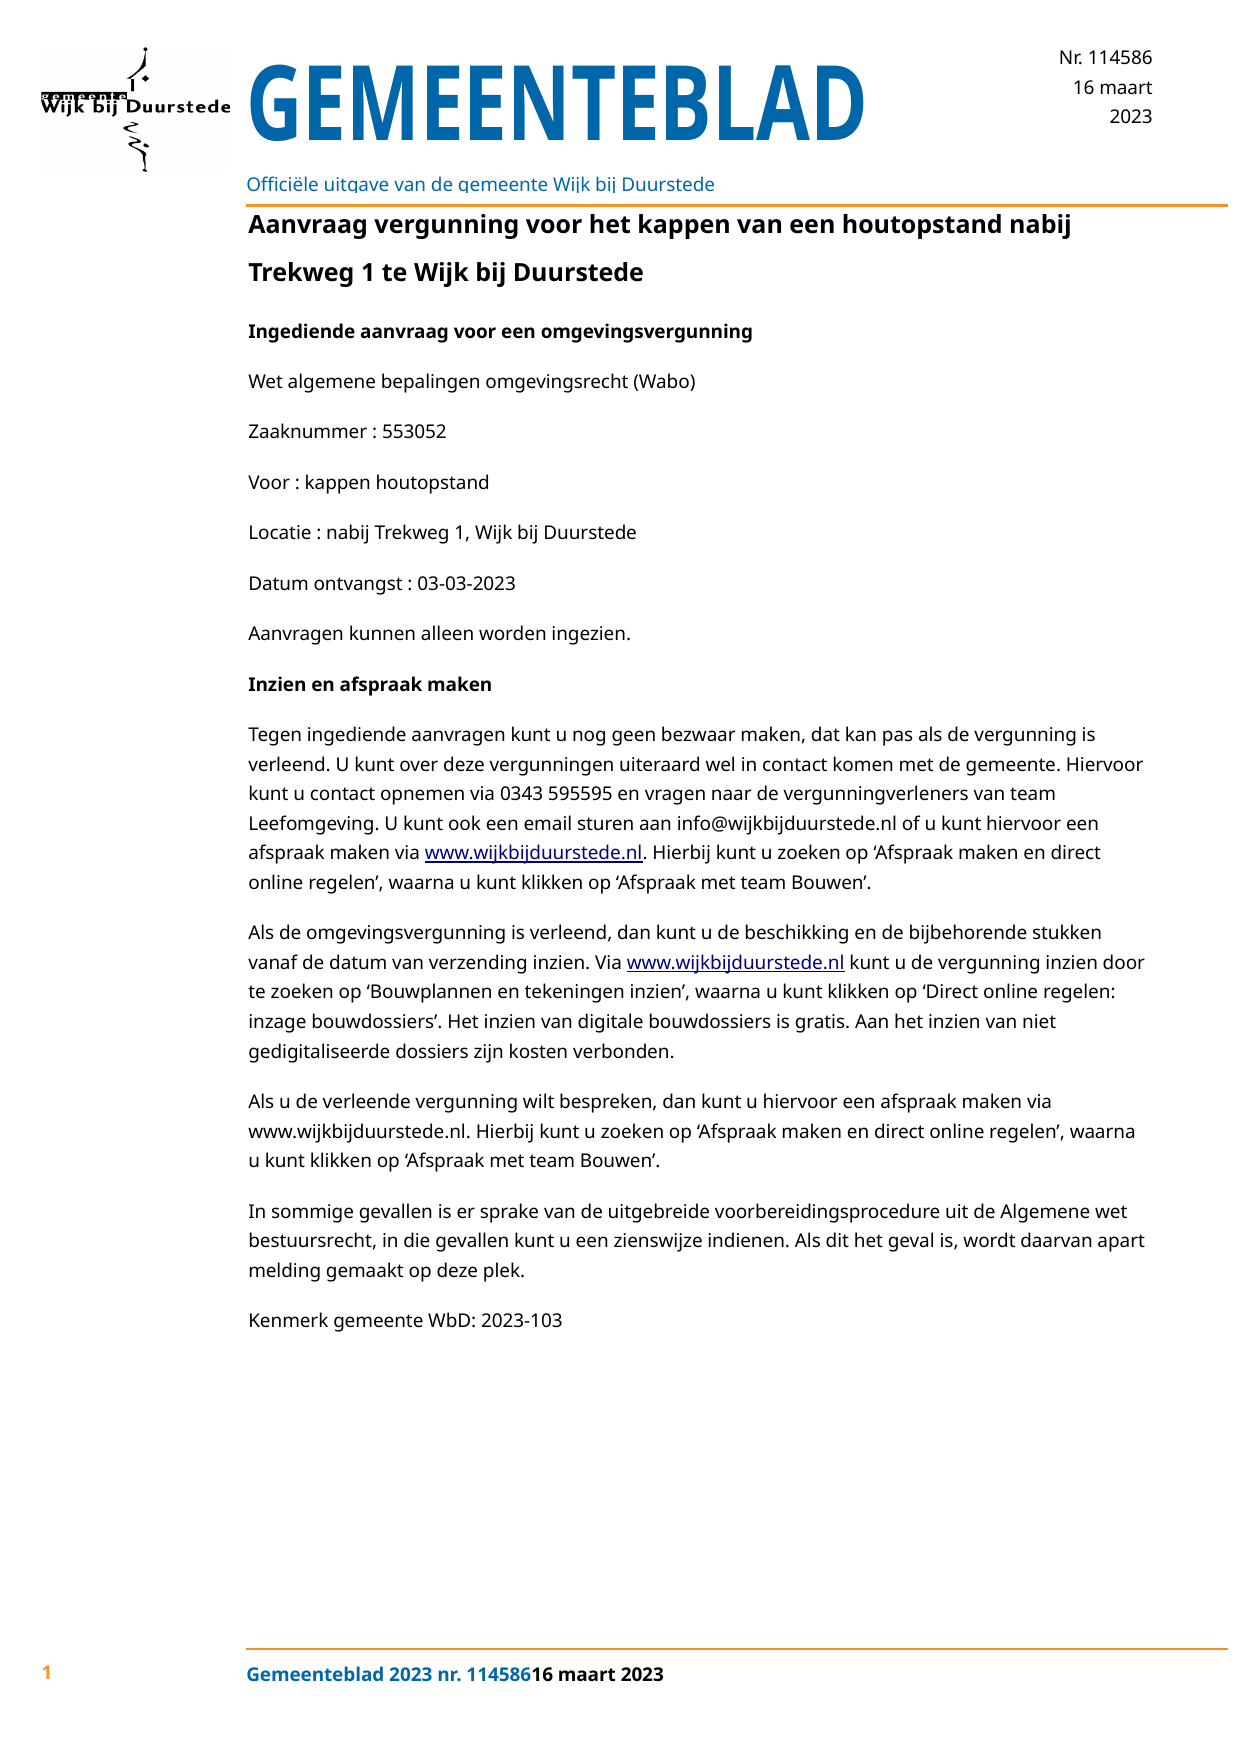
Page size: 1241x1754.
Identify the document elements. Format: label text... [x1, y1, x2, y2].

text Tegen ingediende aanvragen kunt u nog geen bezwaar maken, dat kan pas als de vergunning is verleend. U kunt over deze vergunningen uiteraard wel in contact komen met de gemeente. Hiervoor kunt u contact opnemen via 0343 595595 en vragen naar de vergunningverleners van team Leefomgeving. U kunt ook een email sturen aan info@wijkbijduurstede.nl of u kunt hiervoor een afspraak maken via www.wijkbijduurstede.nl. Hierbij kunt u zoeken op ‘Afspraak maken en direct online regelen’, waarna u kunt klikken op ‘Afspraak met team Bouwen’. [248, 721, 1152, 895]
text Zaaknummer : 553052 [248, 419, 1152, 444]
text In sommige gevallen is er sprake van de uitgebreide voorbereidingsprocedure uit de Algemene wet bestuursrecht, in die gevallen kunt u een zienswijze indienen. Als dit het geval is, wordt daarvan apart melding gemaakt op deze plek. [248, 1198, 1152, 1283]
text Als de omgevingsvergunning is verleend, dan kunt u de beschikking en de bijbehorende stukken vanaf de datum van verzending inzien. Via www.wijkbijduurstede.nl kunt u de vergunning inzien door te zoeken op ‘Bouwplannen en tekeningen inzien’, waarna u kunt klikken op ‘Direct online regelen: inzage bouwdossiers’. Het inzien van digitale bouwdossiers is gratis. Aan het inzien van niet gedigitaliseerde dossiers zijn kosten verbonden. [248, 919, 1152, 1064]
text Voor : kappen houtopstand [248, 469, 1152, 495]
text Datum ontvangst : 03-03-2023 [248, 570, 1152, 596]
text Aanvraag vergunning voor het kappen van een houtopstand nabij Trekweg 1 te Wijk bij Duurstede [248, 207, 1152, 288]
text Inzien en afspraak maken [248, 671, 1152, 697]
text Locatie : nabij Trekweg 1, Wijk bij Duurstede [248, 519, 1152, 545]
text Kenmerk gemeente WbD: 2023-103 [248, 1307, 1152, 1333]
text Aanvragen kunnen alleen worden ingezien. [248, 620, 1152, 646]
text Als u de verleende vergunning wilt bespreken, dan kunt u hiervoor een afspraak maken via www.wijkbijduurstede.nl. Hierbij kunt u zoeken op ‘Afspraak maken en direct online regelen’, waarna u kunt klikken op ‘Afspraak met team Bouwen’. [248, 1088, 1152, 1173]
text Wet algemene bepalingen omgevingsrecht (Wabo) [248, 368, 1152, 394]
picture [41, 47, 231, 172]
text Ingediende aanvraag voor een omgevingsvergunning [248, 318, 1152, 344]
